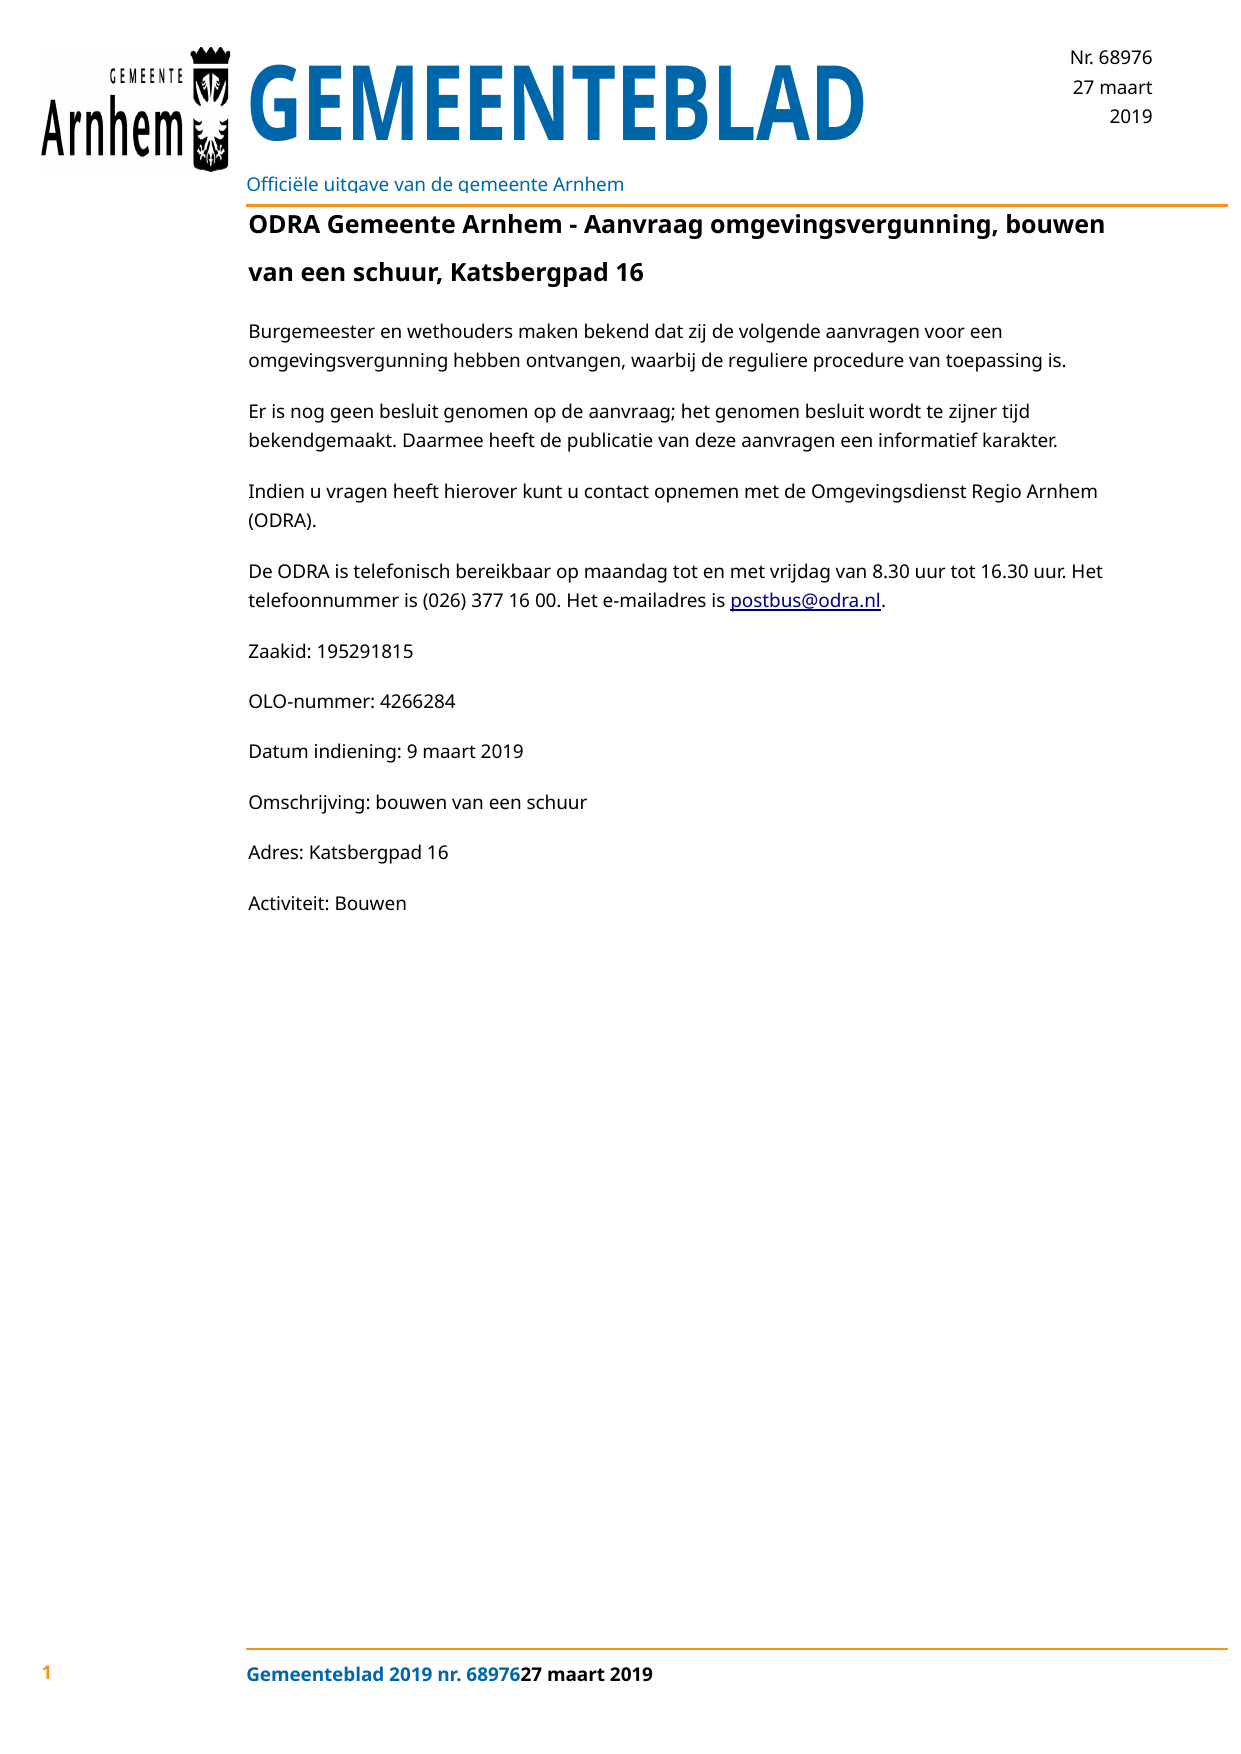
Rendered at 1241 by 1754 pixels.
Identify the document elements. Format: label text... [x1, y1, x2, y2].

text Zaakid: 195291815 [248, 638, 1152, 664]
text Burgemeester en wethouders maken bekend dat zij de volgende aanvragen voor een omgevingsvergunning hebben ontvangen, waarbij de reguliere procedure van toepassing is. [248, 318, 1152, 373]
text Datum indiening: 9 maart 2019 [248, 739, 1152, 764]
text Er is nog geen besluit genomen op de aanvraag; het genomen besluit wordt te zijner tijd bekendgemaakt. Daarmee heeft de publicatie van deze aanvragen een informatief karakter. [248, 398, 1152, 453]
text Activiteit: Bouwen [248, 890, 1152, 916]
text OLO-nummer: 4266284 [248, 688, 1152, 714]
text De ODRA is telefonisch bereikbaar op maandag tot en met vrijdag van 8.30 uur tot 16.30 uur. Het telefoonnummer is (026) 377 16 00. Het e-mailadres is postbus@odra.nl. [248, 558, 1152, 613]
text Omschrijving: bouwen van een schuur [248, 789, 1152, 815]
text Indien u vragen heeft hierover kunt u contact opnemen met de Omgevingsdienst Regio Arnhem (ODRA). [248, 478, 1152, 533]
picture [41, 47, 231, 172]
text Adres: Katsbergpad 16 [248, 839, 1152, 865]
text ODRA Gemeente Arnhem - Aanvraag omgevingsvergunning, bouwen van een schuur, Katsbergpad 16 [248, 207, 1152, 288]
